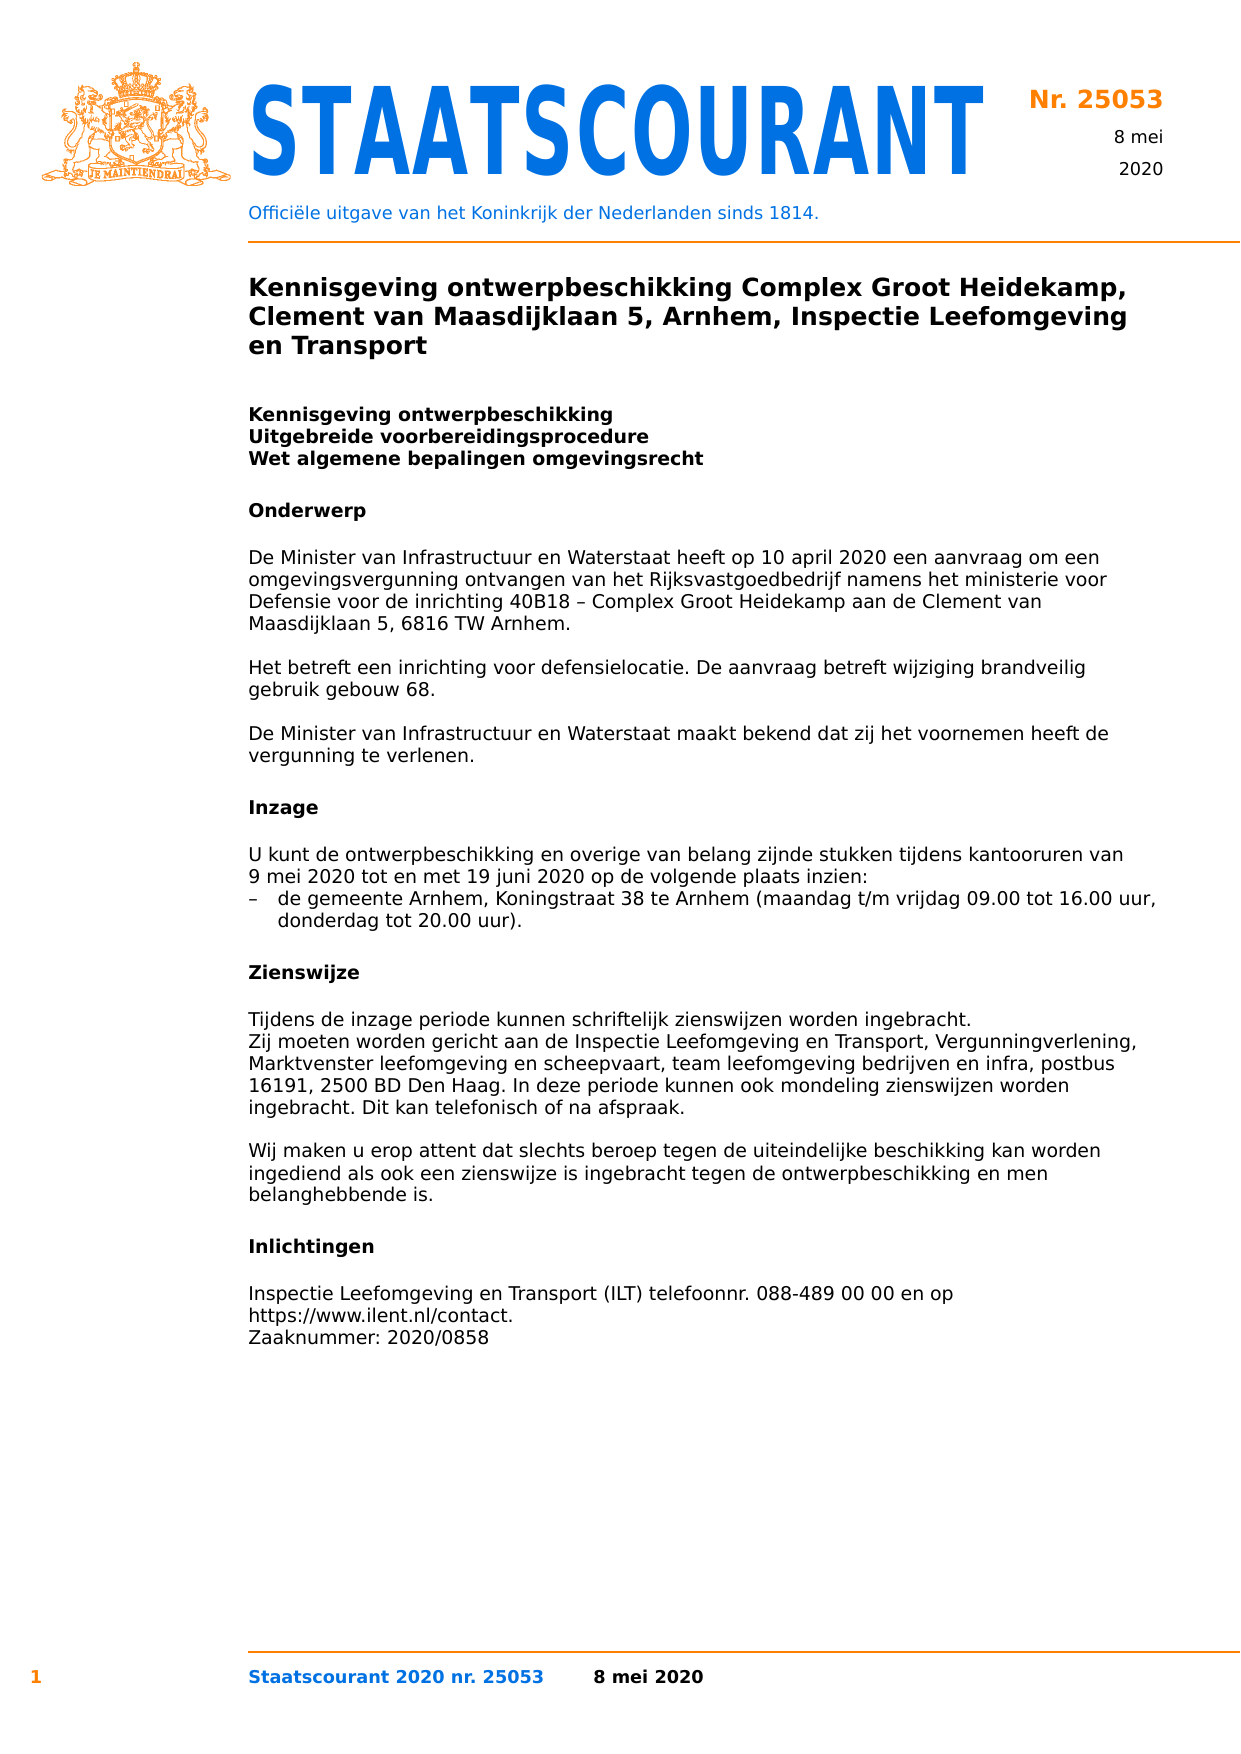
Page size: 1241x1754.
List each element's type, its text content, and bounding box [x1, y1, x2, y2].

text De Minister van Infrastructuur en Waterstaat heeft op 10 april 2020 een aanvraag om een omgevingsvergunning ontvangen van het Rijksvastgoedbedrijf namens het ministerie voor Defensie voor de inrichting 40B18 – Complex Groot Heidekamp aan de Clement van Maasdijklaan 5, 6816 TW Arnhem. [248, 547, 1163, 635]
text Zij moeten worden gericht aan de Inspectie Leefomgeving en Transport, Vergunningverlening, Marktvenster leefomgeving en scheepvaart, team leefomgeving bedrijven en infra, postbus 16191, 2500 BD Den Haag. In deze periode kunnen ook mondeling zienswijzen worden ingebracht. Dit kan telefonisch of na afspraak. [248, 1031, 1163, 1118]
table_cell 2020 [998, 153, 1240, 203]
subtitle Inzage [248, 797, 1163, 819]
table_header STAATSCOURANT [248, 62, 998, 203]
picture [41, 62, 231, 186]
text – de gemeente Arnhem, Koningstraat 38 te Arnhem (maandag t/m vrijdag 09.00 tot 16.00 uur, donderdag tot 20.00 uur). [248, 888, 1163, 932]
table_cell 8 mei [998, 121, 1240, 153]
table_header [25, 62, 248, 241]
table_cell Officiële uitgave van het Koninkrijk der Nederlanden sinds 1814. [248, 203, 1240, 241]
text Het betreft een inrichting voor defensielocatie. De aanvraag betreft wijziging brandveilig gebruik gebouw 68. [248, 657, 1163, 701]
subtitle Inlichtingen [248, 1236, 1163, 1258]
text Zaaknummer: 2020/0858 [248, 1327, 1163, 1349]
subtitle Kennisgeving ontwerpbeschikking Complex Groot Heidekamp, Clement van Maasdijklaan 5, Arnhem, Inspectie Leefomgeving en Transport [248, 273, 1163, 361]
text Tijdens de inzage periode kunnen schriftelijk zienswijzen worden ingebracht. [248, 1009, 1163, 1031]
text De Minister van Infrastructuur en Waterstaat maakt bekend dat zij het voornemen heeft de vergunning te verlenen. [248, 723, 1163, 767]
subtitle Zienswijze [248, 962, 1163, 984]
text Wij maken u erop attent dat slechts beroep tegen de uiteindelijke beschikking kan worden ingediend als ook een zienswijze is ingebracht tegen de ontwerpbeschikking en men belanghebbende is. [248, 1140, 1163, 1206]
text Wet algemene bepalingen omgevingsrecht [248, 448, 1163, 470]
text Kennisgeving ontwerpbeschikking [248, 404, 1163, 426]
text Inspectie Leefomgeving en Transport (ILT) telefoonnr. 088-489 00 00 en op https://www.ilent.nl/contact. [248, 1283, 1163, 1327]
subtitle Onderwerp [248, 500, 1163, 522]
text U kunt de ontwerpbeschikking en overige van belang zijnde stukken tijdens kantooruren van 9 mei 2020 tot en met 19 juni 2020 op de volgende plaats inzien: [248, 844, 1163, 888]
text Uitgebreide voorbereidingsprocedure [248, 426, 1163, 448]
table_header Nr. 25053 [998, 62, 1240, 121]
